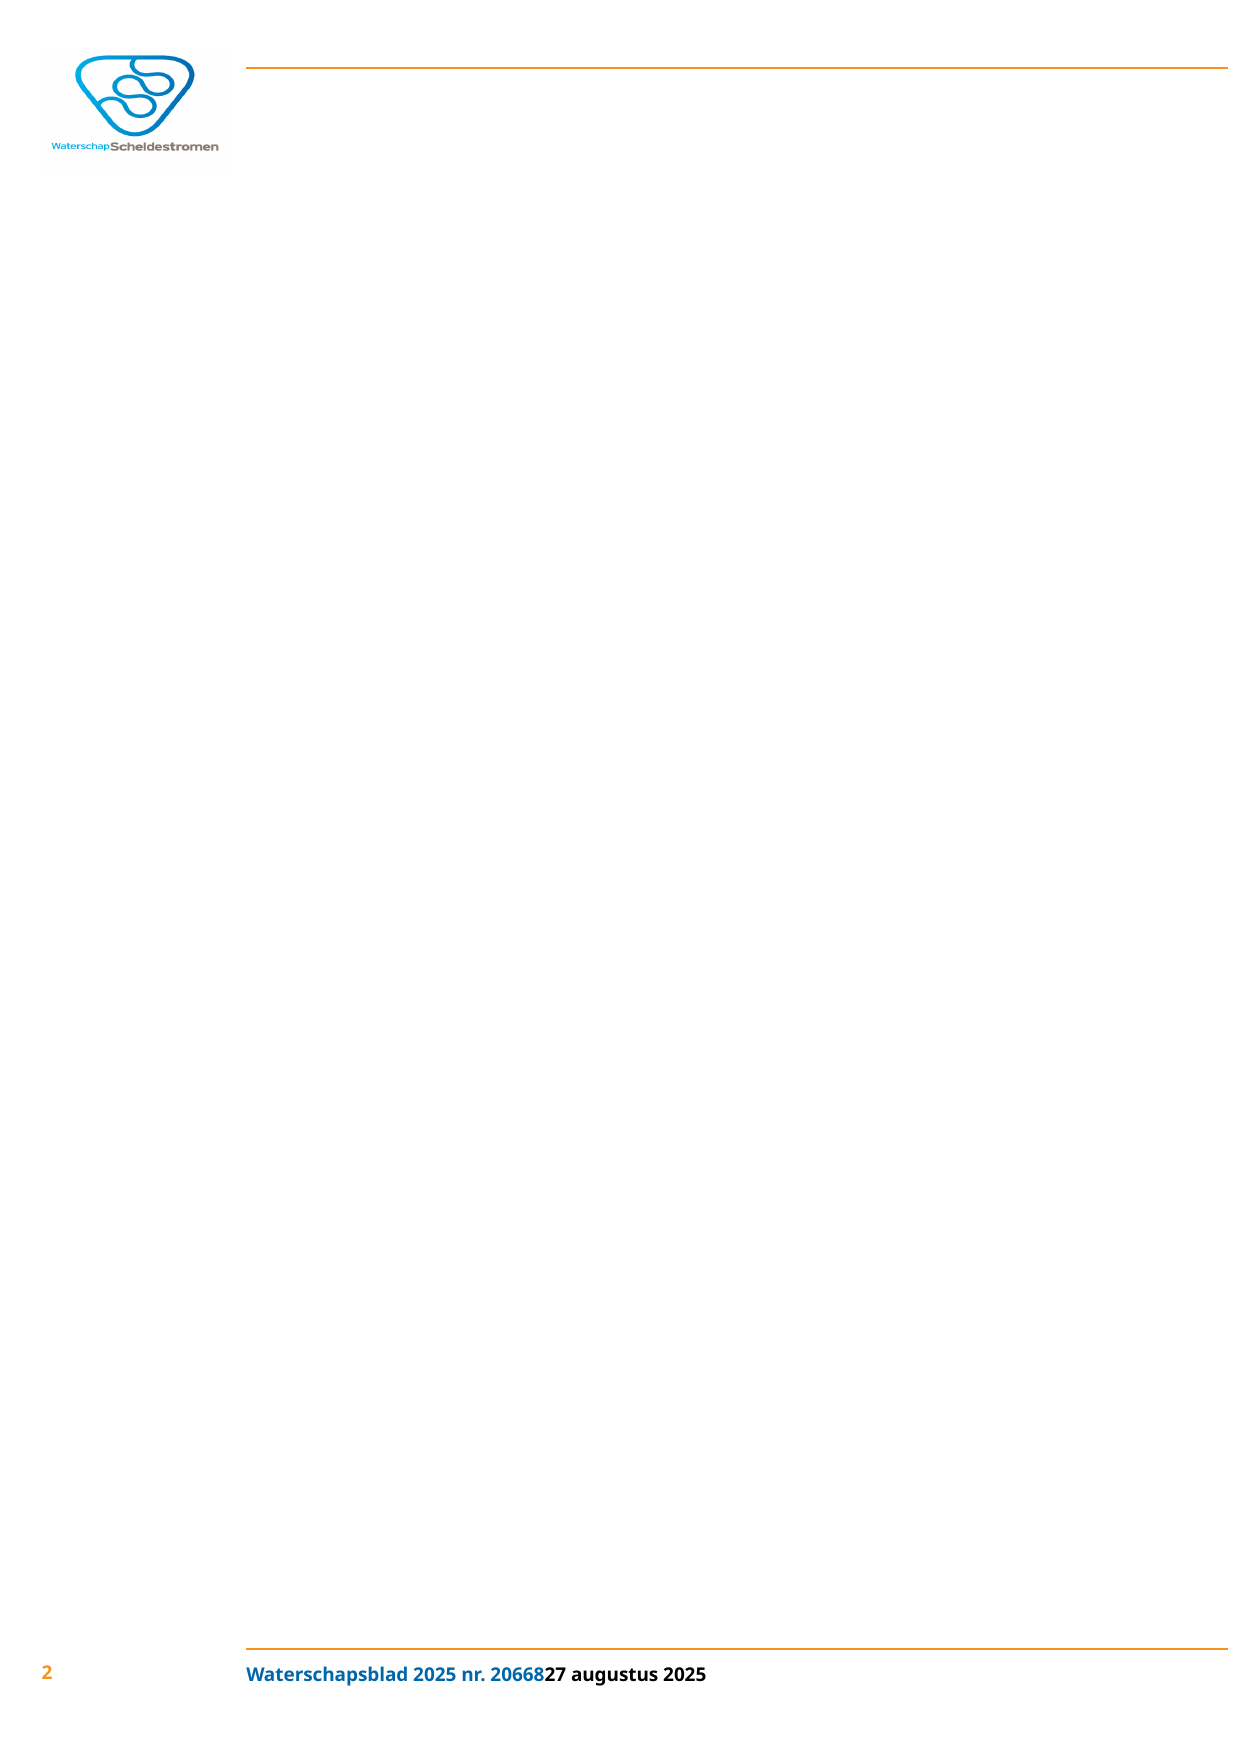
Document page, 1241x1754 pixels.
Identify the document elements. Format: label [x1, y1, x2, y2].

picture [41, 47, 231, 172]
